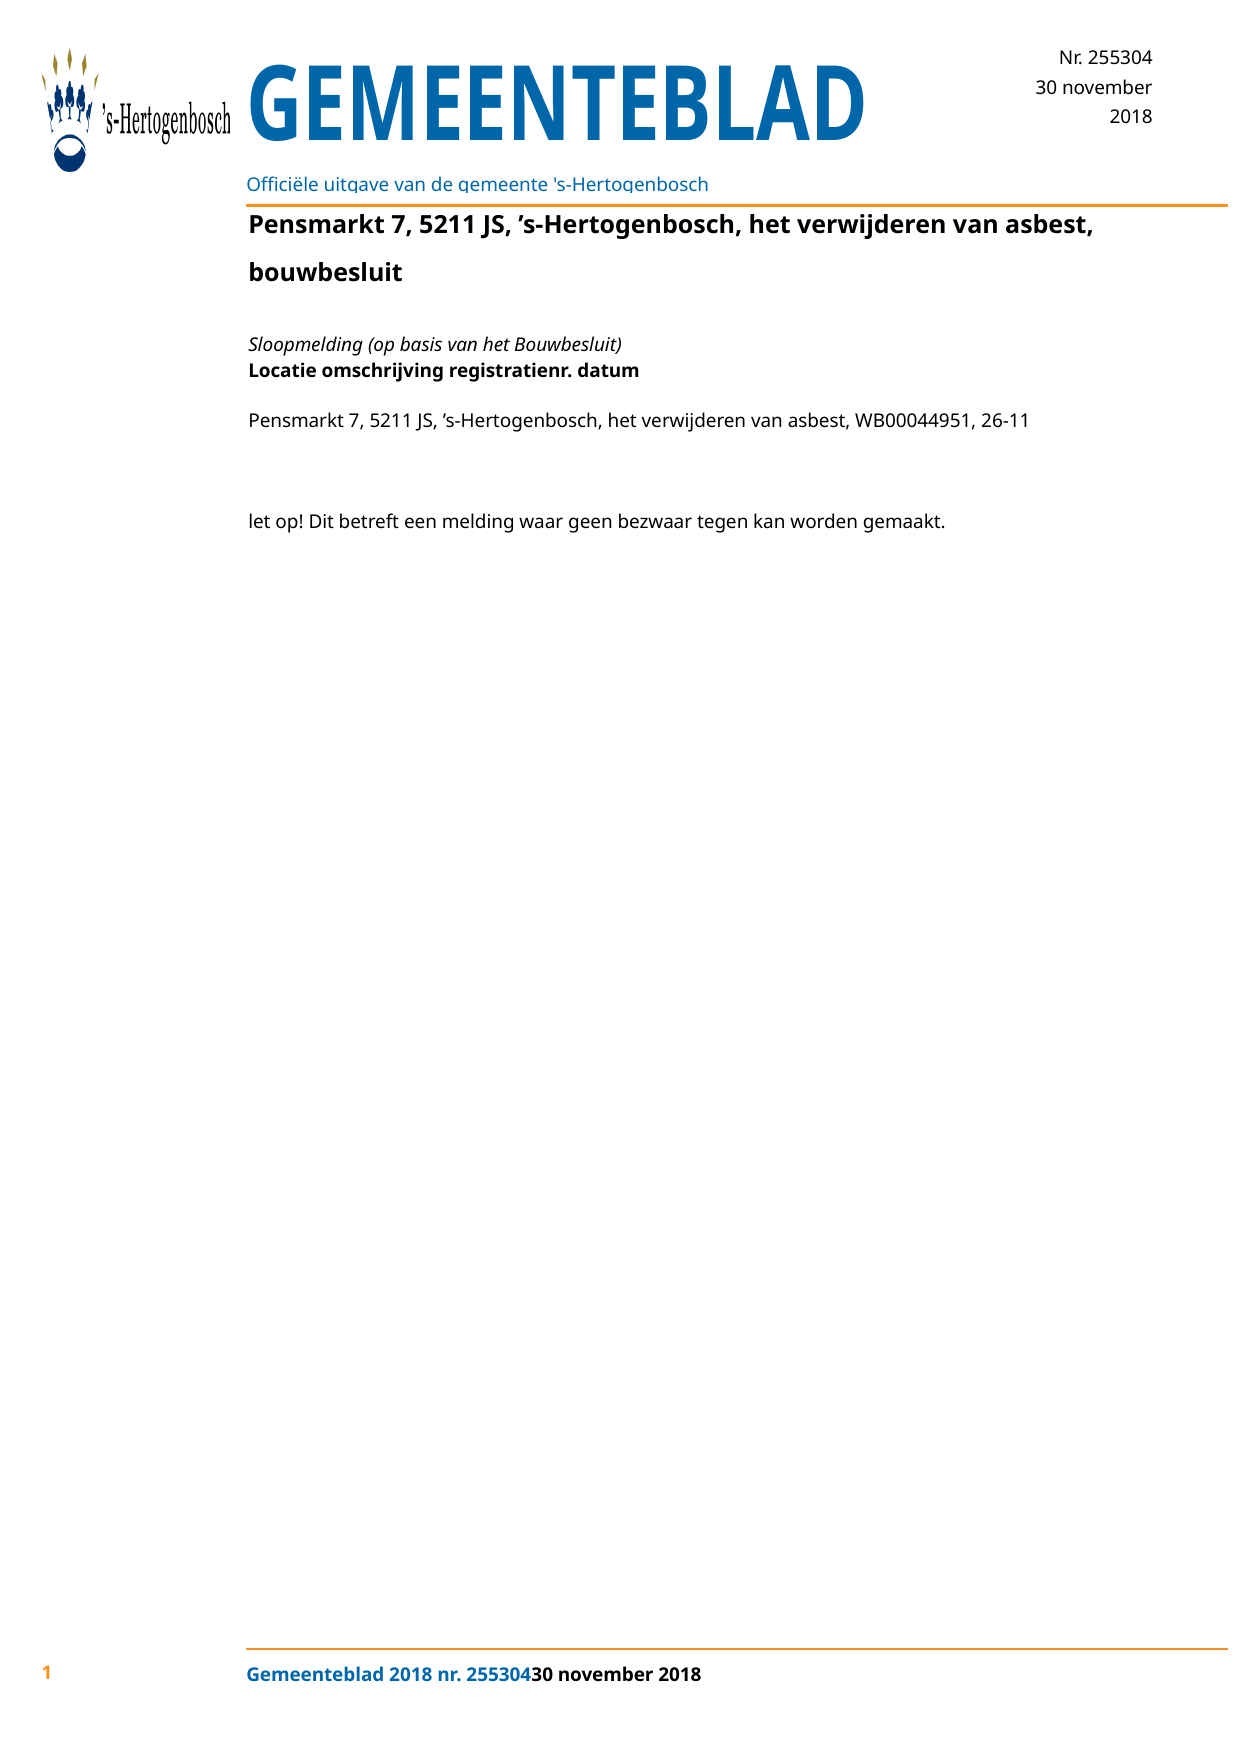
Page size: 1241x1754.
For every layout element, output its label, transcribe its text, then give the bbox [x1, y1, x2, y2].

text Locatie omschrijving registratienr. datum [248, 357, 1152, 383]
text Pensmarkt 7, 5211 JS, ’s-Hertogenbosch, het verwijderen van asbest, WB00044951, 26-11 [248, 408, 1152, 433]
picture [41, 47, 231, 172]
text Pensmarkt 7, 5211 JS, ’s-Hertogenbosch, het verwijderen van asbest, bouwbesluit [248, 207, 1152, 288]
text Sloopmelding (op basis van het Bouwbesluit) [248, 331, 1152, 357]
text let op! Dit betreft een melding waar geen bezwaar tegen kan worden gemaakt. [248, 508, 1152, 534]
